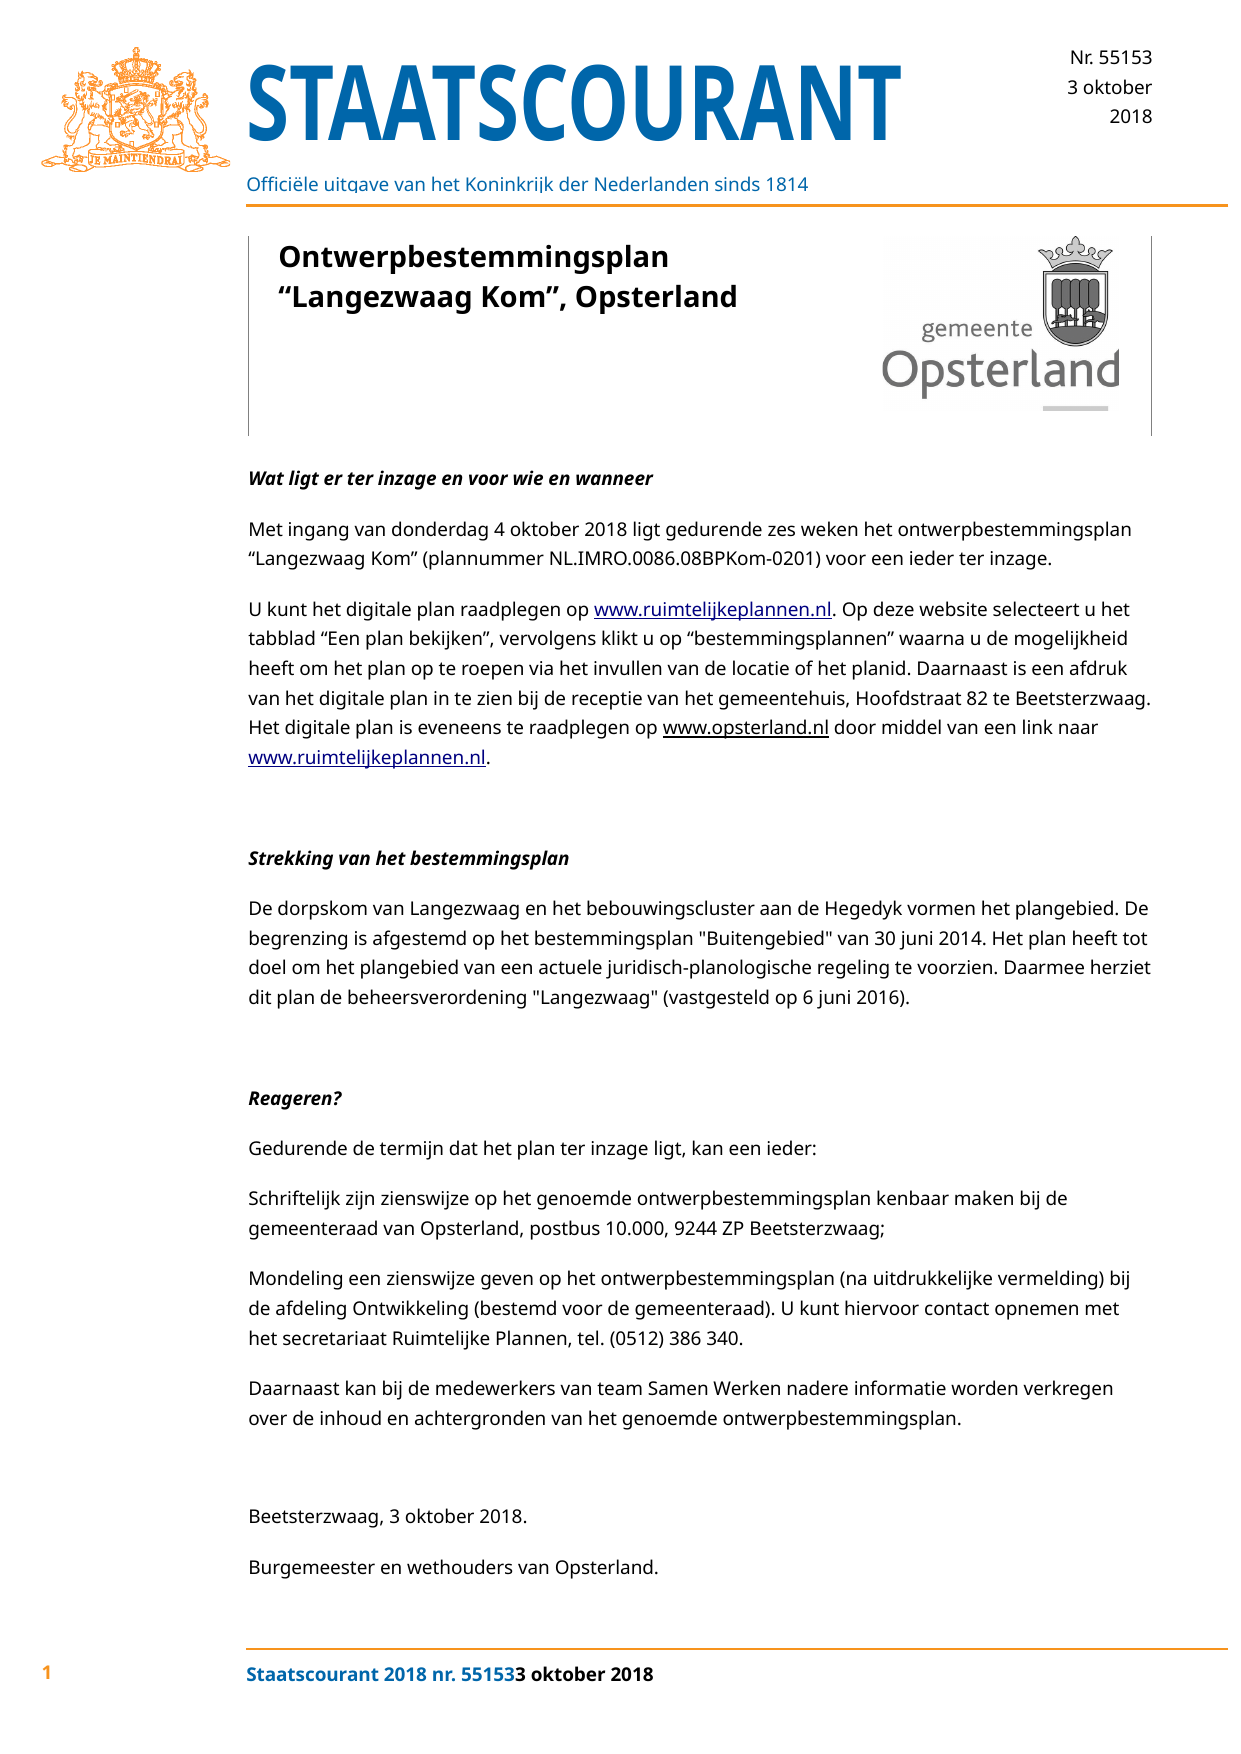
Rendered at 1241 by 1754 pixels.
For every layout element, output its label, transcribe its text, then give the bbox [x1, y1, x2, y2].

table_header Ontwerpbestemmingsplan “Langezwaag Kom”, Opsterland [249, 236, 850, 436]
text Gedurende de termijn dat het plan ter inzage ligt, kan een ieder: [248, 1135, 1152, 1161]
text Wat ligt er ter inzage en voor wie en wanneer [248, 466, 1152, 491]
text U kunt het digitale plan raadplegen op www.ruimtelijkeplannen.nl. Op deze website selecteert u het tabblad “Een plan bekijken”, vervolgens klikt u op “bestemmingsplannen” waarna u de mogelijkheid heeft om het plan op te roepen via het invullen van de locatie of het planid. Daarnaast is een afdruk van het digitale plan in te zien bij de receptie van het gemeentehuis, Hoofdstraat 82 te Beetsterzwaag. Het digitale plan is eveneens te raadplegen op www.opsterland.nl door middel van een link naar www.ruimtelijkeplannen.nl. [248, 596, 1152, 770]
text Met ingang van donderdag 4 oktober 2018 ligt gedurende zes weken het ontwerpbestemmingsplan “Langezwaag Kom” (plannummer NL.IMRO.0086.08BPKom-0201) voor een ieder ter inzage. [248, 516, 1152, 571]
text Schriftelijk zijn zienswijze op het genoemde ontwerpbestemmingsplan kenbaar maken bij de gemeenteraad van Opsterland, postbus 10.000, 9244 ZP Beetsterzwaag; [248, 1186, 1152, 1241]
text De dorpskom van Langezwaag en het bebouwingscluster aan de Hegedyk vormen het plangebied. De begrenzing is afgestemd op het bestemmingsplan "Buitengebied" van 30 juni 2014. Het plan heeft tot doel om het plangebied van een actuele juridisch-planologische regeling te voorzien. Daarmee herziet dit plan de beheersverordening "Langezwaag" (vastgesteld op 6 juni 2016). [248, 895, 1152, 1010]
table_header [850, 236, 1151, 436]
text Burgemeester en wethouders van Opsterland. [248, 1554, 1152, 1580]
text Strekking van het bestemmingsplan [248, 845, 1152, 871]
text Beetsterzwaag, 3 oktober 2018. [248, 1503, 1152, 1529]
picture [882, 236, 1119, 411]
text Mondeling een zienswijze geven op het ontwerpbestemmingsplan (na uitdrukkelijke vermelding) bij de afdeling Ontwikkeling (bestemd voor de gemeenteraad). U kunt hiervoor contact opnemen met het secretariaat Ruimtelijke Plannen, tel. (0512) 386 340. [248, 1266, 1152, 1351]
text Daarnaast kan bij de medewerkers van team Samen Werken nadere informatie worden verkregen over de inhoud en achtergronden van het genoemde ontwerpbestemmingsplan. [248, 1375, 1152, 1431]
text Reageren? [248, 1085, 1152, 1111]
picture [41, 47, 231, 172]
